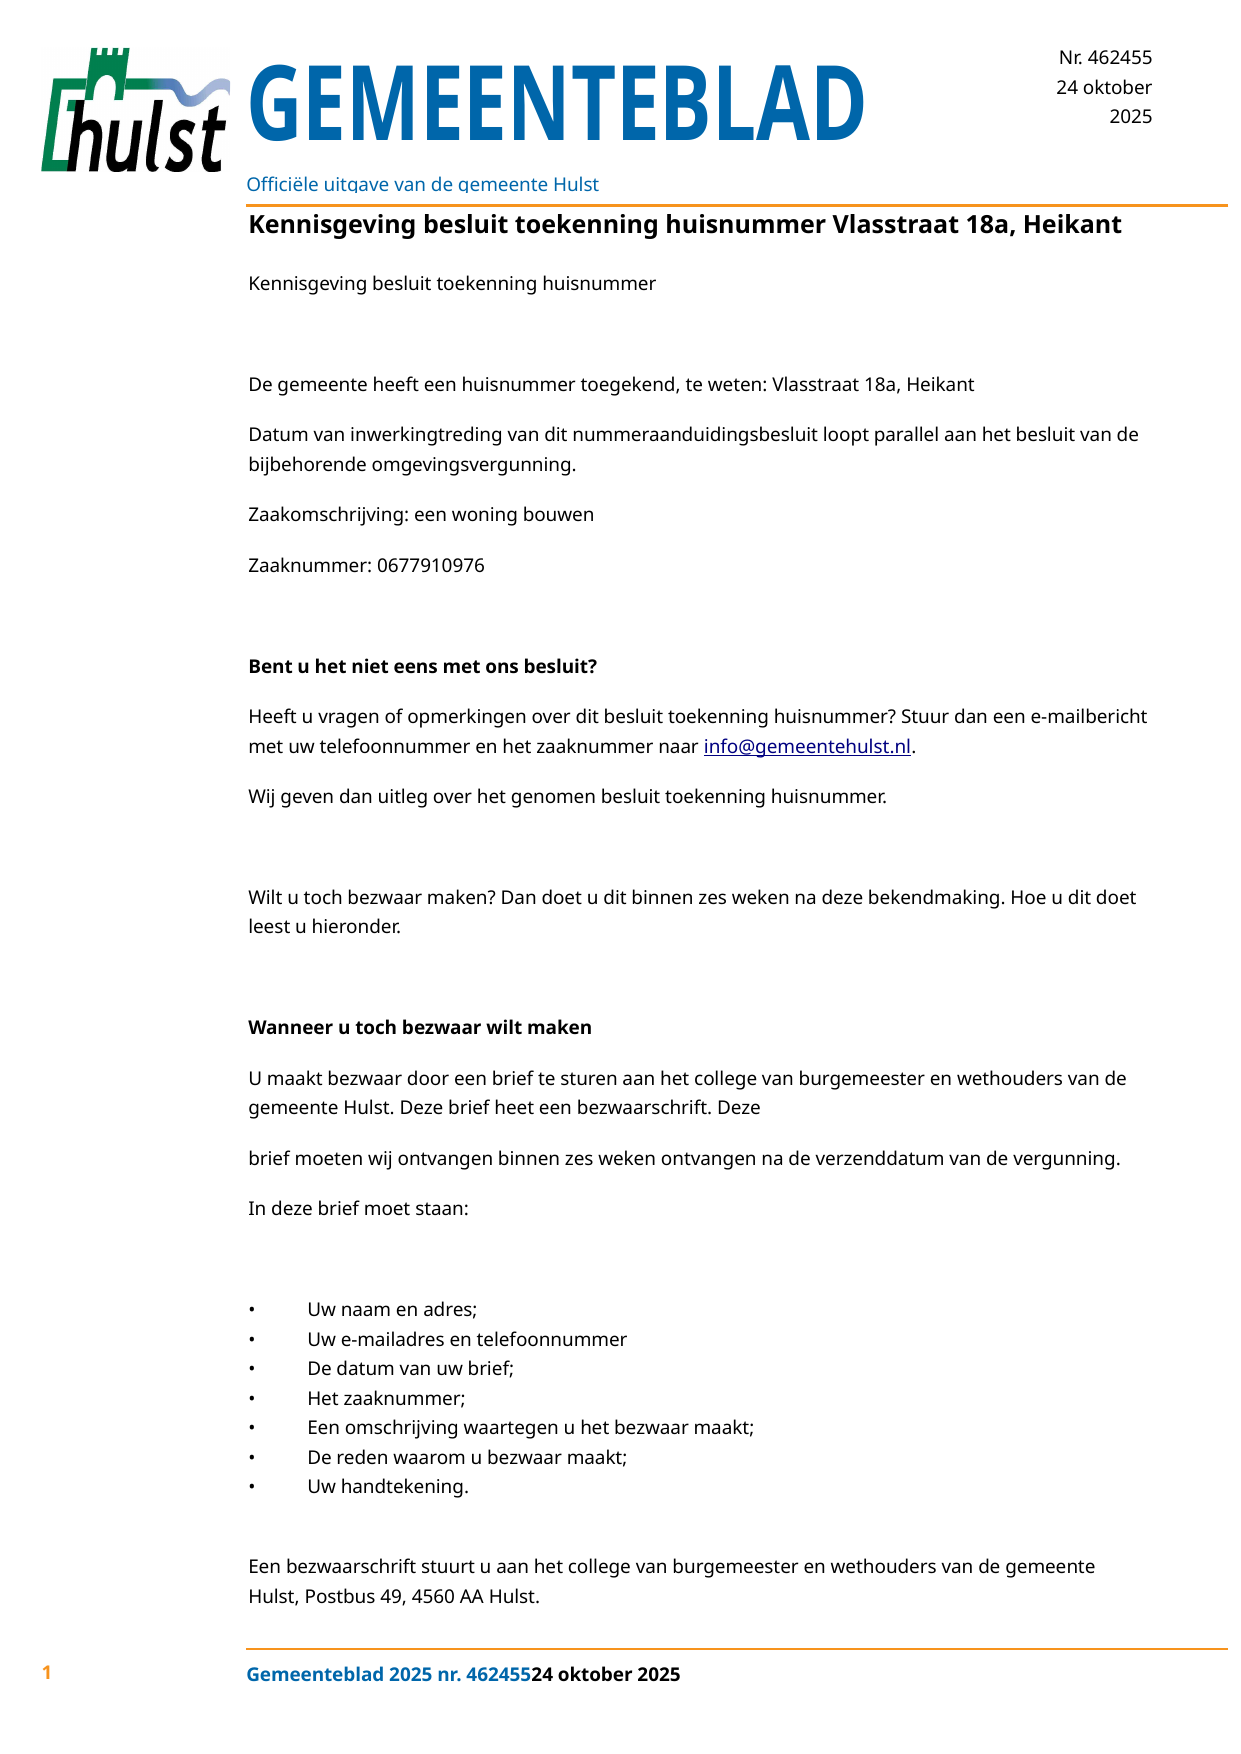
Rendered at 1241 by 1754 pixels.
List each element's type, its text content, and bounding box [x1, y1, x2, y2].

list Uw naam en adres; [248, 1296, 1152, 1322]
text brief moeten wij ontvangen binnen zes weken ontvangen na de verzenddatum van de vergunning. [248, 1145, 1152, 1171]
list Uw handtekening. [248, 1474, 1152, 1499]
list Een omschrijving waartegen u het bezwaar maakt; [248, 1414, 1152, 1440]
text Kennisgeving besluit toekenning huisnummer [248, 270, 1152, 296]
text Heeft u vragen of opmerkingen over dit besluit toekenning huisnummer? Stuur dan een e-mailbericht met uw telefoonnummer en het zaaknummer naar info@gemeentehulst.nl. [248, 703, 1152, 758]
picture [41, 47, 231, 172]
text Kennisgeving besluit toekenning huisnummer Vlasstraat 18a, Heikant [248, 207, 1152, 241]
text Wanneer u toch bezwaar wilt maken [248, 1014, 1152, 1040]
text U maakt bezwaar door een brief te sturen aan het college van burgemeester en wethouders van de gemeente Hulst. Deze brief heet een bezwaarschrift. Deze [248, 1065, 1152, 1120]
text In deze brief moet staan: [248, 1195, 1152, 1221]
list De datum van uw brief; [248, 1355, 1152, 1381]
list Uw e-mailadres en telefoonnummer [248, 1326, 1152, 1351]
text Zaakomschrijving: een woning bouwen [248, 502, 1152, 527]
text De gemeente heeft een huisnummer toegekend, te weten: Vlasstraat 18a, Heikant [248, 371, 1152, 397]
text Datum van inwerkingtreding van dit nummeraanduidingsbesluit loopt parallel aan het besluit van de bijbehorende omgevingsvergunning. [248, 422, 1152, 477]
text Wilt u toch bezwaar maken? Dan doet u dit binnen zes weken na deze bekendmaking. Hoe u dit doet leest u hieronder. [248, 884, 1152, 939]
text Bent u het niet eens met ons besluit? [248, 653, 1152, 678]
text Een bezwaarschrift stuurt u aan het college van burgemeester en wethouders van de gemeente Hulst, Postbus 49, 4560 AA Hulst. [248, 1554, 1152, 1609]
text Zaaknummer: 0677910976 [248, 552, 1152, 578]
text Wij geven dan uitleg over het genomen besluit toekenning huisnummer. [248, 783, 1152, 809]
list Het zaaknummer; [248, 1385, 1152, 1411]
list De reden waarom u bezwaar maakt; [248, 1444, 1152, 1470]
